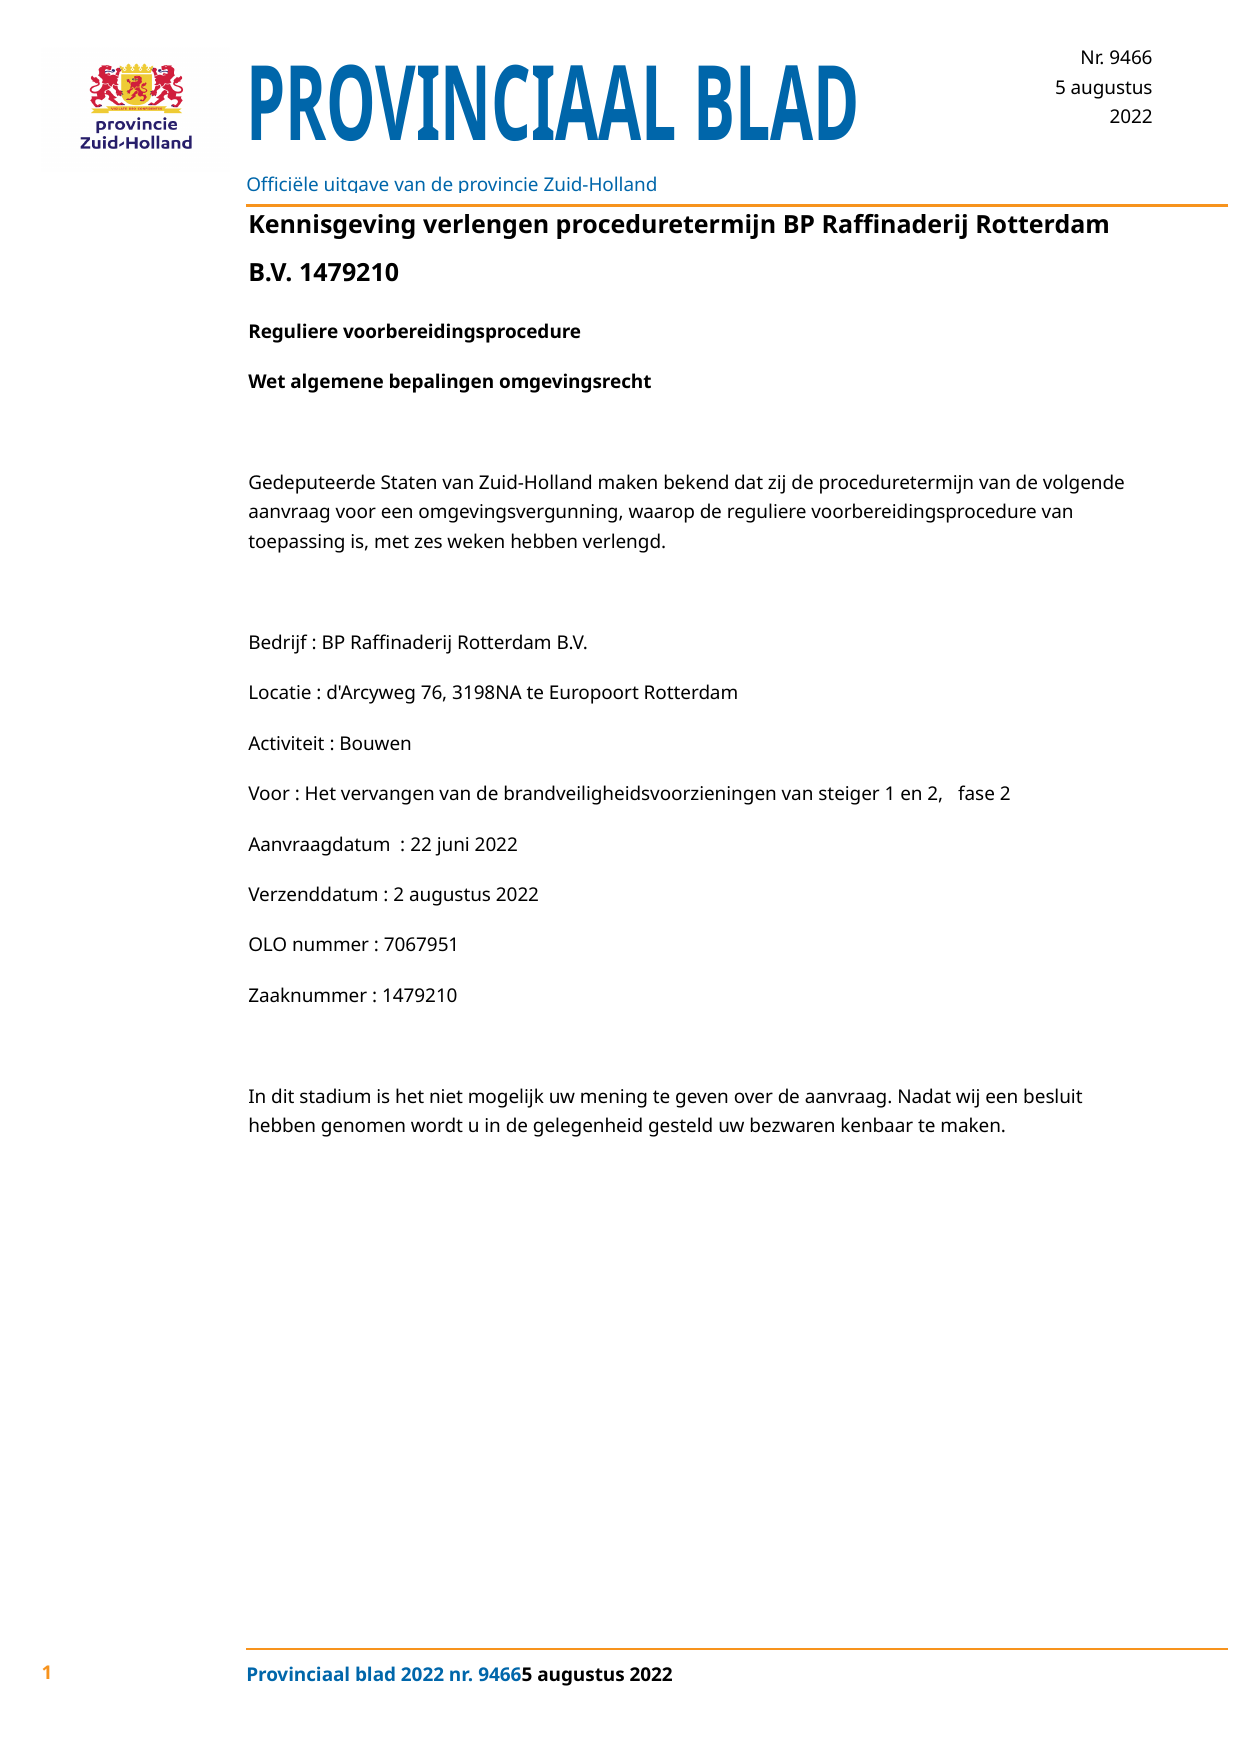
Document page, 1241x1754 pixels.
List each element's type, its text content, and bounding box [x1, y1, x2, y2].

picture [41, 47, 231, 172]
text Activiteit : Bouwen [248, 730, 1152, 756]
text OLO nummer : 7067951 [248, 932, 1152, 957]
text Verzenddatum : 2 augustus 2022 [248, 881, 1152, 907]
text Gedeputeerde Staten van Zuid-Holland maken bekend dat zij de proceduretermijn van de volgende aanvraag voor een omgevingsvergunning, waarop de reguliere voorbereidingsprocedure van toepassing is, met zes weken hebben verlengd. [248, 469, 1152, 554]
text Aanvraagdatum : 22 juni 2022 [248, 831, 1152, 857]
text Bedrijf : BP Raffinaderij Rotterdam B.V. [248, 629, 1152, 655]
text Kennisgeving verlengen proceduretermijn BP Raffinaderij Rotterdam B.V. 1479210 [248, 207, 1152, 288]
text Voor : Het vervangen van de brandveiligheidsvoorzieningen van steiger 1 en 2, fase 2 [248, 780, 1152, 806]
text Reguliere voorbereidingsprocedure [248, 318, 1152, 344]
text Locatie : d'Arcyweg 76, 3198NA te Europoort Rotterdam [248, 679, 1152, 705]
text In dit stadium is het niet mogelijk uw mening te geven over de aanvraag. Nadat wij een besluit hebben genomen wordt u in de gelegenheid gesteld uw bezwaren kenbaar te maken. [248, 1083, 1152, 1138]
text Zaaknummer : 1479210 [248, 982, 1152, 1008]
text Wet algemene bepalingen omgevingsrecht [248, 368, 1152, 394]
